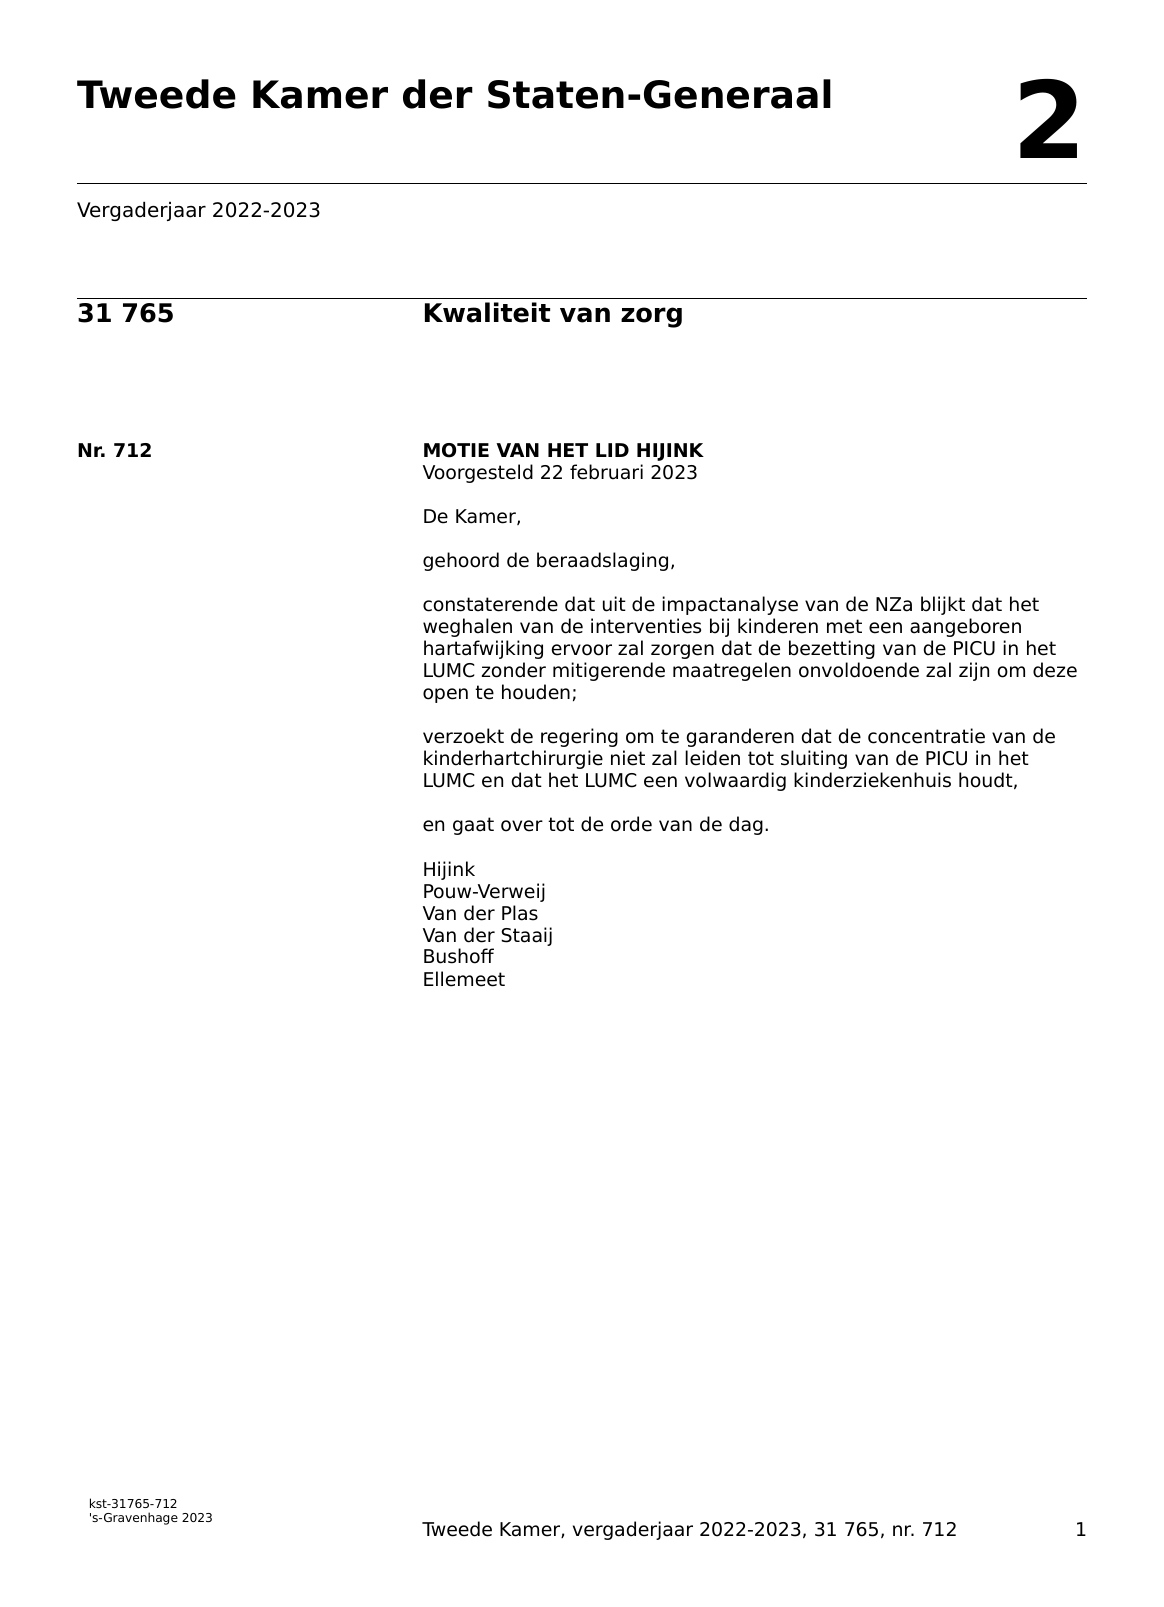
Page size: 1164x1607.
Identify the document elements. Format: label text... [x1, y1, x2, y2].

table_header 2 [886, 59, 1087, 183]
subtitle 31 765 Kwaliteit van zorg [77, 299, 1087, 329]
text Van der Staaij [422, 924, 1087, 946]
text gehoord de beraadslaging, [422, 550, 1087, 572]
text Bushoff [422, 946, 1087, 968]
text Voorgesteld 22 februari 2023 [422, 462, 1087, 484]
text Hijink [422, 858, 1087, 881]
text Van der Plas [422, 902, 1087, 924]
table_header Tweede Kamer der Staten-Generaal [77, 59, 886, 183]
text kst-31765-712 [88, 1497, 323, 1511]
subtitle Nr. 712 MOTIE VAN HET LID HIJINK [77, 440, 1087, 462]
table_cell Vergaderjaar 2022-2023 [77, 184, 1087, 298]
text en gaat over tot de orde van de dag. [422, 814, 1087, 836]
text Pouw-Verweij [422, 881, 1087, 902]
text constaterende dat uit de impactanalyse van de NZa blijkt dat het weghalen van de interventies bij kinderen met een aangeboren hartafwijking ervoor zal zorgen dat de bezetting van de PICU in het LUMC zonder mitigerende maatregelen onvoldoende zal zijn om deze open te houden; [422, 594, 1087, 704]
text Ellemeet [422, 968, 1087, 990]
text 's-Gravenhage 2023 [88, 1511, 323, 1525]
text De Kamer, [422, 506, 1087, 528]
text verzoekt de regering om te garanderen dat de concentratie van de kinderhartchirurgie niet zal leiden tot sluiting van de PICU in het LUMC en dat het LUMC een volwaardig kinderziekenhuis houdt, [422, 726, 1087, 792]
